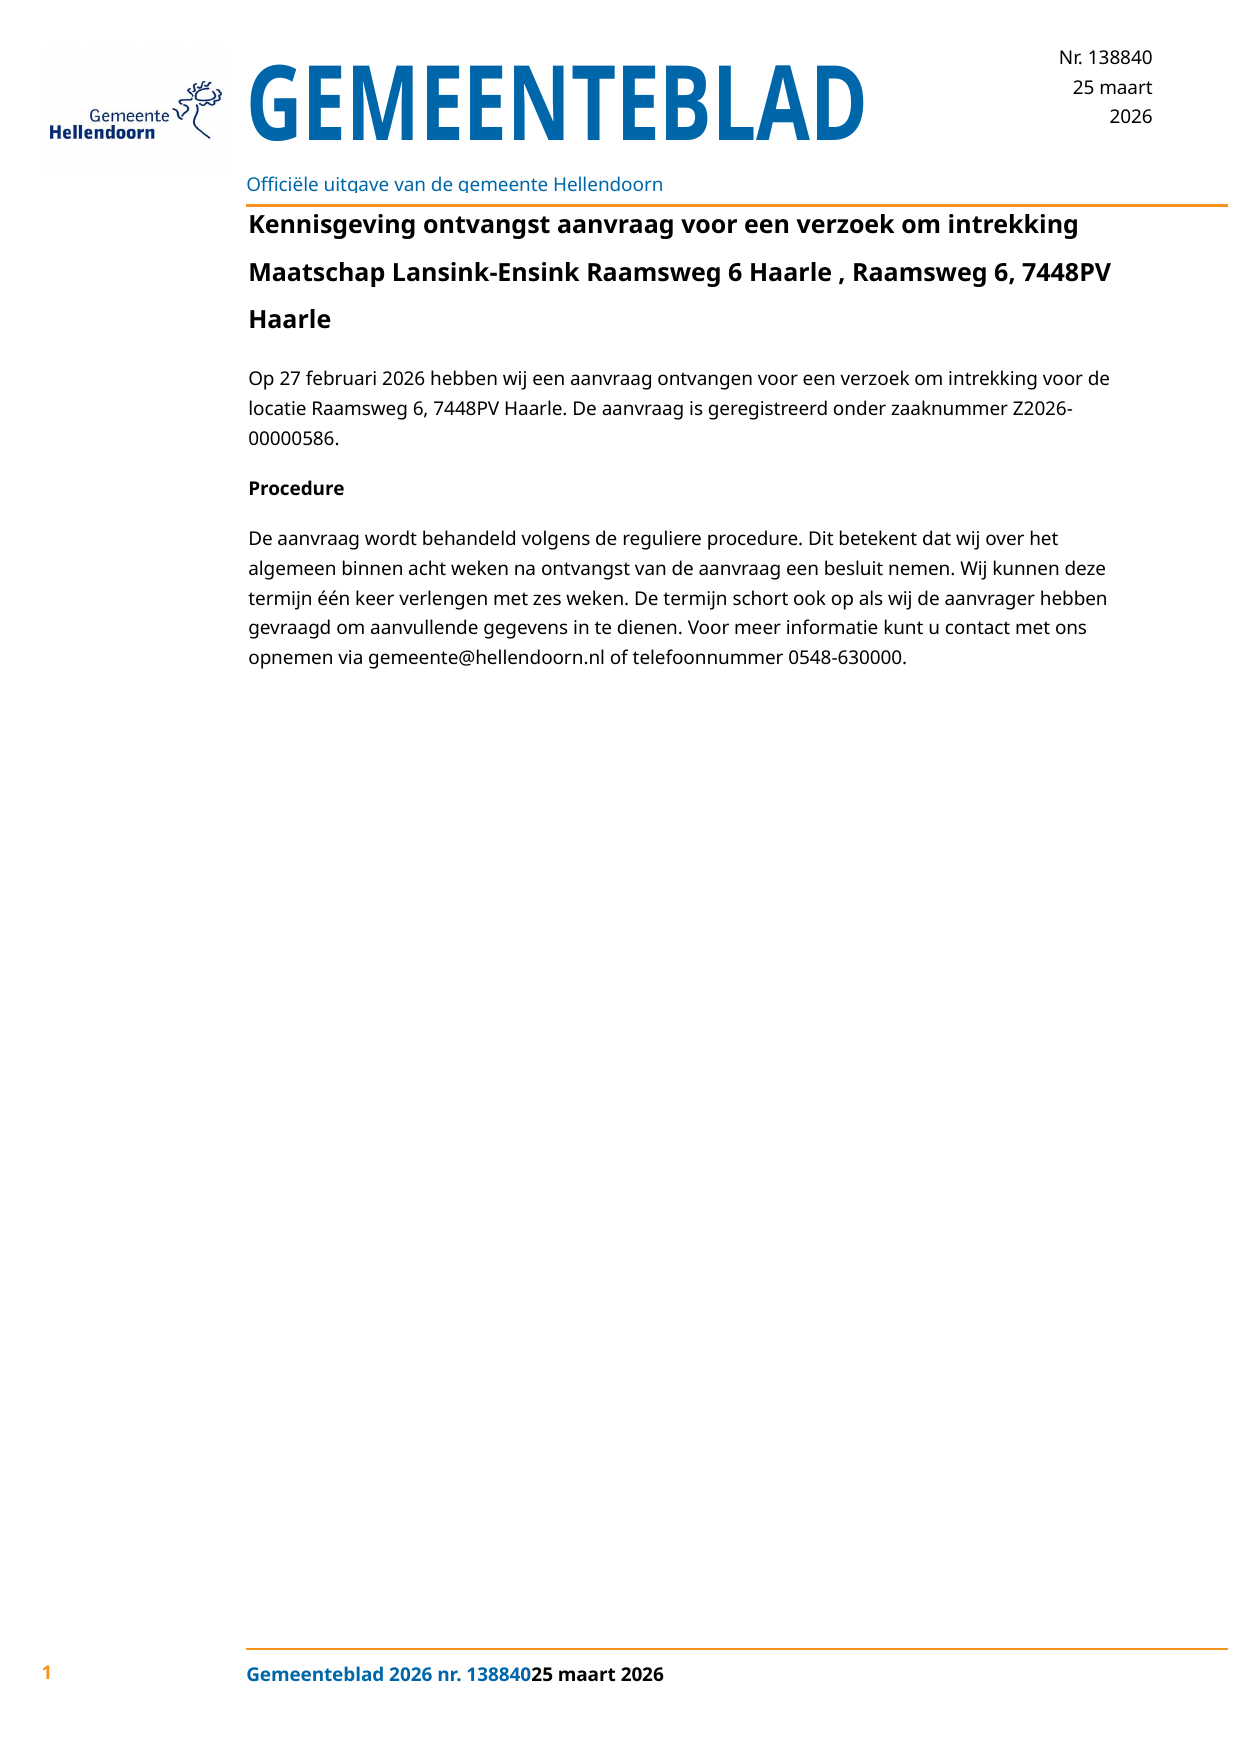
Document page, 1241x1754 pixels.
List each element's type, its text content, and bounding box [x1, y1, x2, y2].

text De aanvraag wordt behandeld volgens de reguliere procedure. Dit betekent dat wij over het algemeen binnen acht weken na ontvangst van de aanvraag een besluit nemen. Wij kunnen deze termijn één keer verlengen met zes weken. De termijn schort ook op als wij de aanvrager hebben gevraagd om aanvullende gegevens in te dienen. Voor meer informatie kunt u contact met ons opnemen via gemeente@hellendoorn.nl of telefoonnummer 0548-630000. [248, 526, 1152, 669]
text Op 27 februari 2026 hebben wij een aanvraag ontvangen voor een verzoek om intrekking voor de locatie Raamsweg 6, 7448PV Haarle. De aanvraag is geregistreerd onder zaaknummer Z2026-00000586. [248, 366, 1152, 450]
picture [41, 47, 231, 172]
text Procedure [248, 475, 1152, 501]
text Kennisgeving ontvangst aanvraag voor een verzoek om intrekking Maatschap Lansink-Ensink Raamsweg 6 Haarle , Raamsweg 6, 7448PV Haarle [248, 207, 1152, 336]
